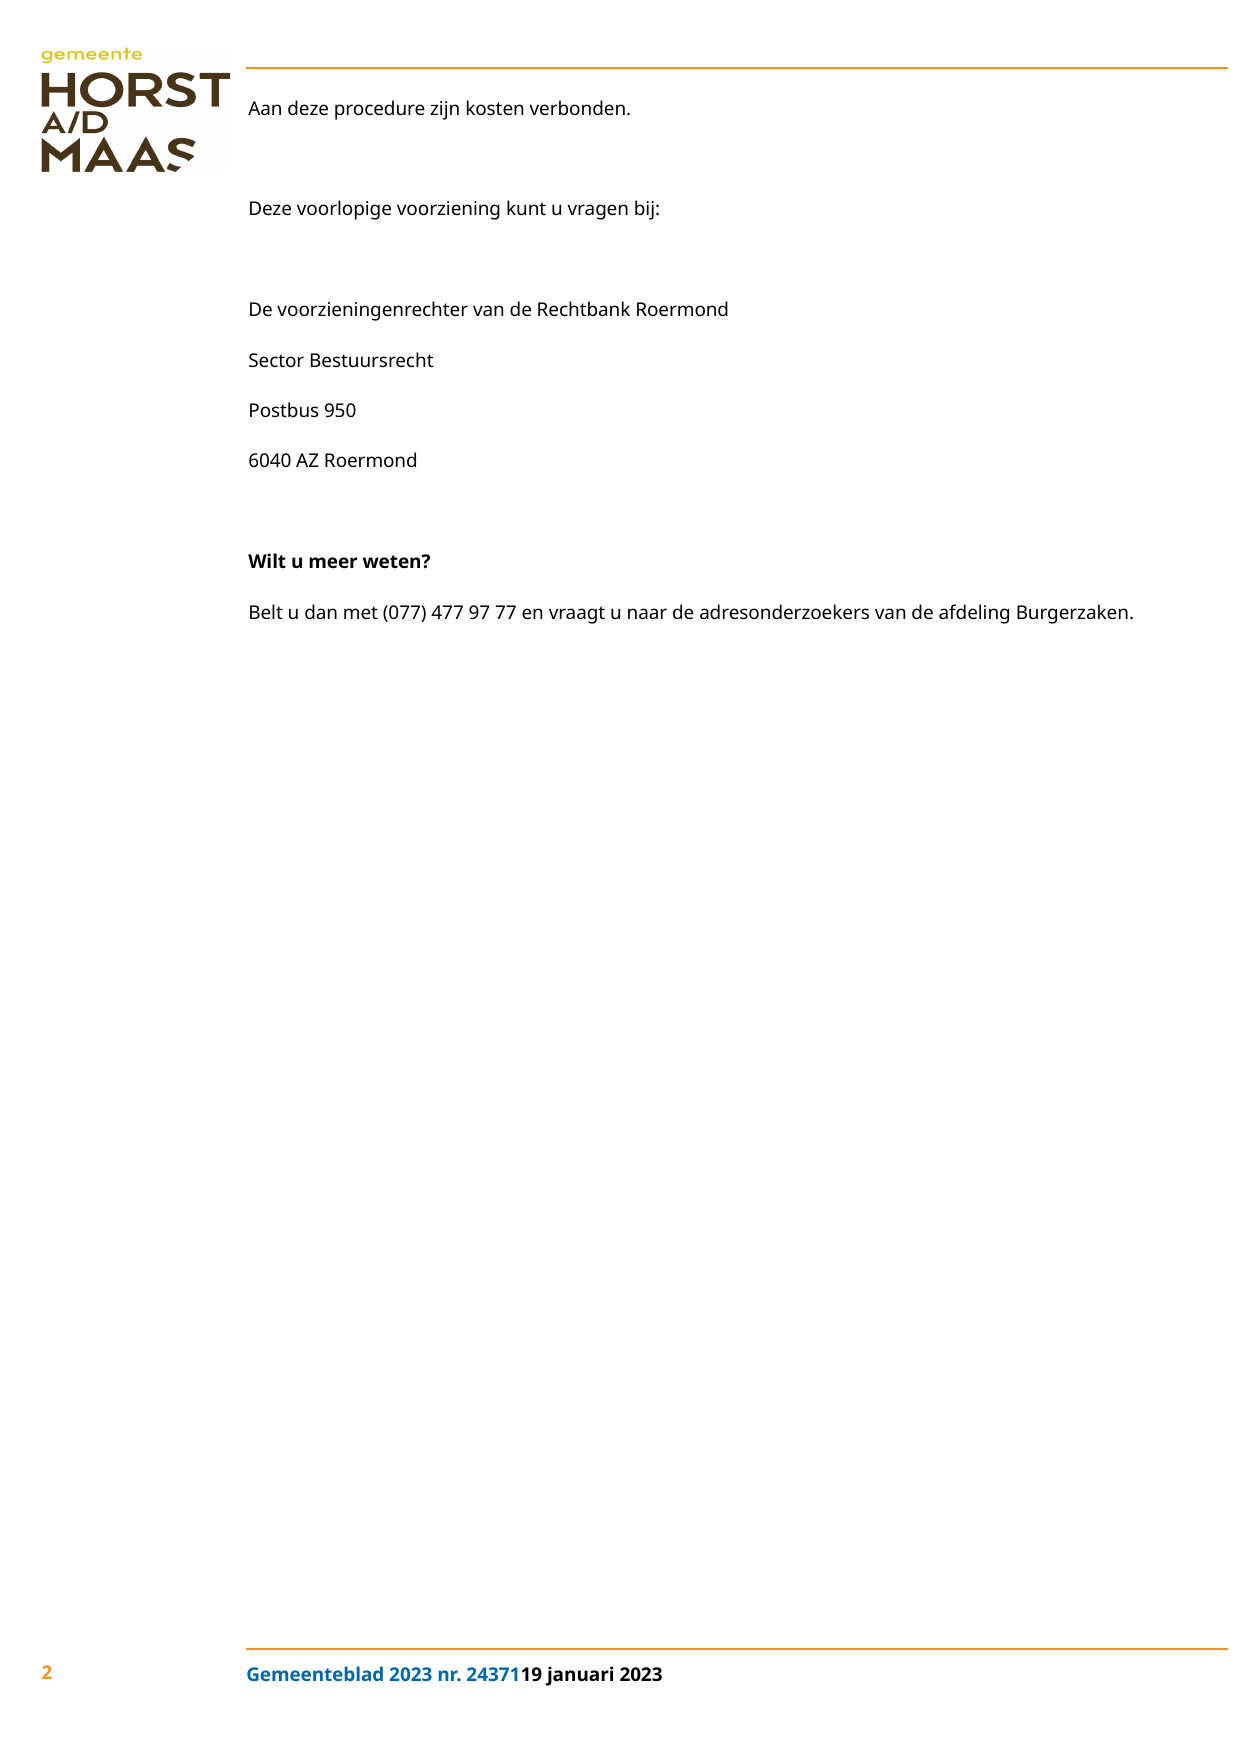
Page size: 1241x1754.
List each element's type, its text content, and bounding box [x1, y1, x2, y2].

text De voorzieningenrechter van de Rechtbank Roermond [248, 296, 1152, 322]
picture [41, 47, 231, 172]
text Deze voorlopige voorziening kunt u vragen bij: [248, 196, 1152, 221]
text Belt u dan met (077) 477 97 77 en vraagt u naar de adresonderzoekers van de afdeling Burgerzaken. [248, 599, 1152, 625]
text Postbus 950 [248, 397, 1152, 423]
text Wilt u meer weten? [248, 548, 1152, 574]
text 6040 AZ Roermond [248, 448, 1152, 473]
text Sector Bestuursrecht [248, 347, 1152, 373]
text Aan deze procedure zijn kosten verbonden. [248, 95, 1152, 121]
